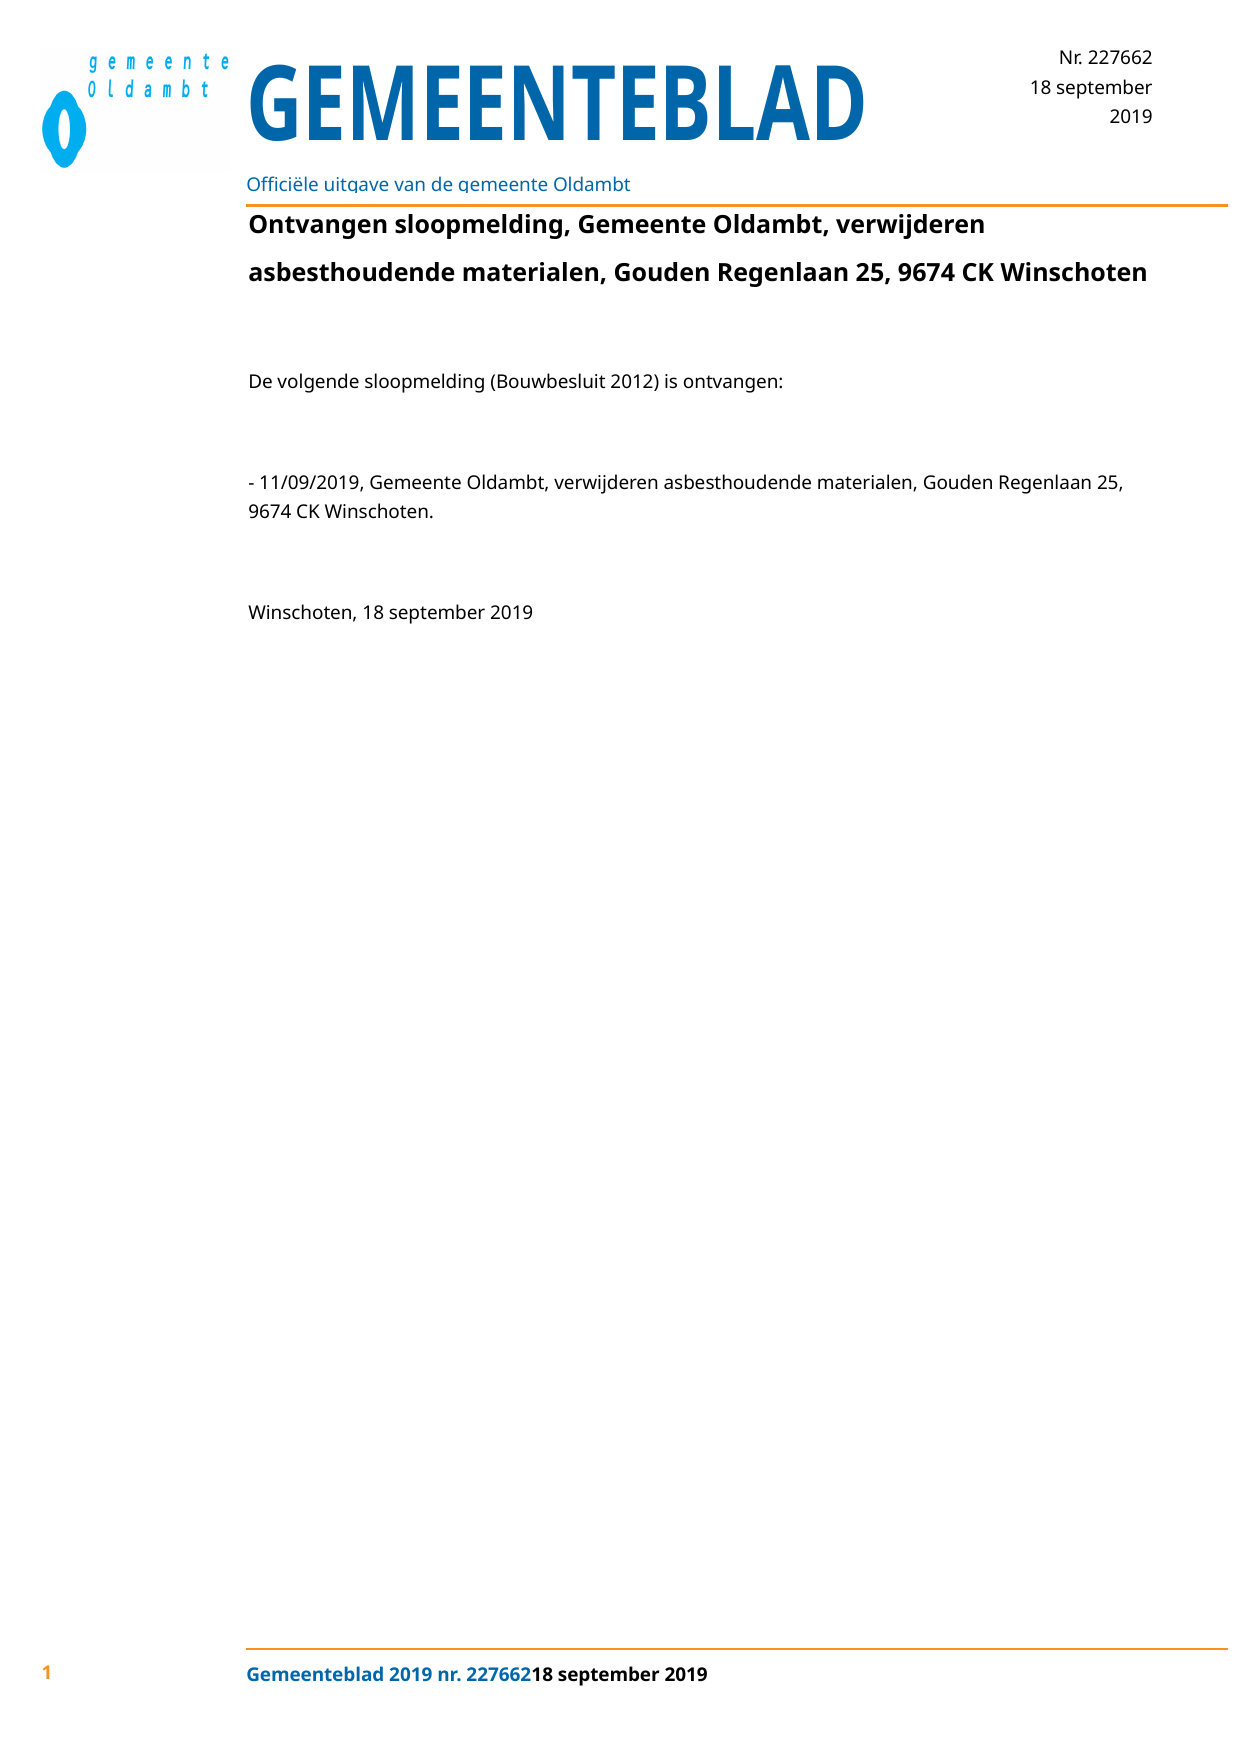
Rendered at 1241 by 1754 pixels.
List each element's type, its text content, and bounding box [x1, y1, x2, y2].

picture [41, 47, 231, 172]
text Winschoten, 18 september 2019 [248, 599, 1152, 625]
text Ontvangen sloopmelding, Gemeente Oldambt, verwijderen asbesthoudende materialen, Gouden Regenlaan 25, 9674 CK Winschoten [248, 207, 1152, 288]
text De volgende sloopmelding (Bouwbesluit 2012) is ontvangen: [248, 368, 1152, 394]
text - 11/09/2019, Gemeente Oldambt, verwijderen asbesthoudende materialen, Gouden Regenlaan 25, 9674 CK Winschoten. [248, 469, 1152, 524]
